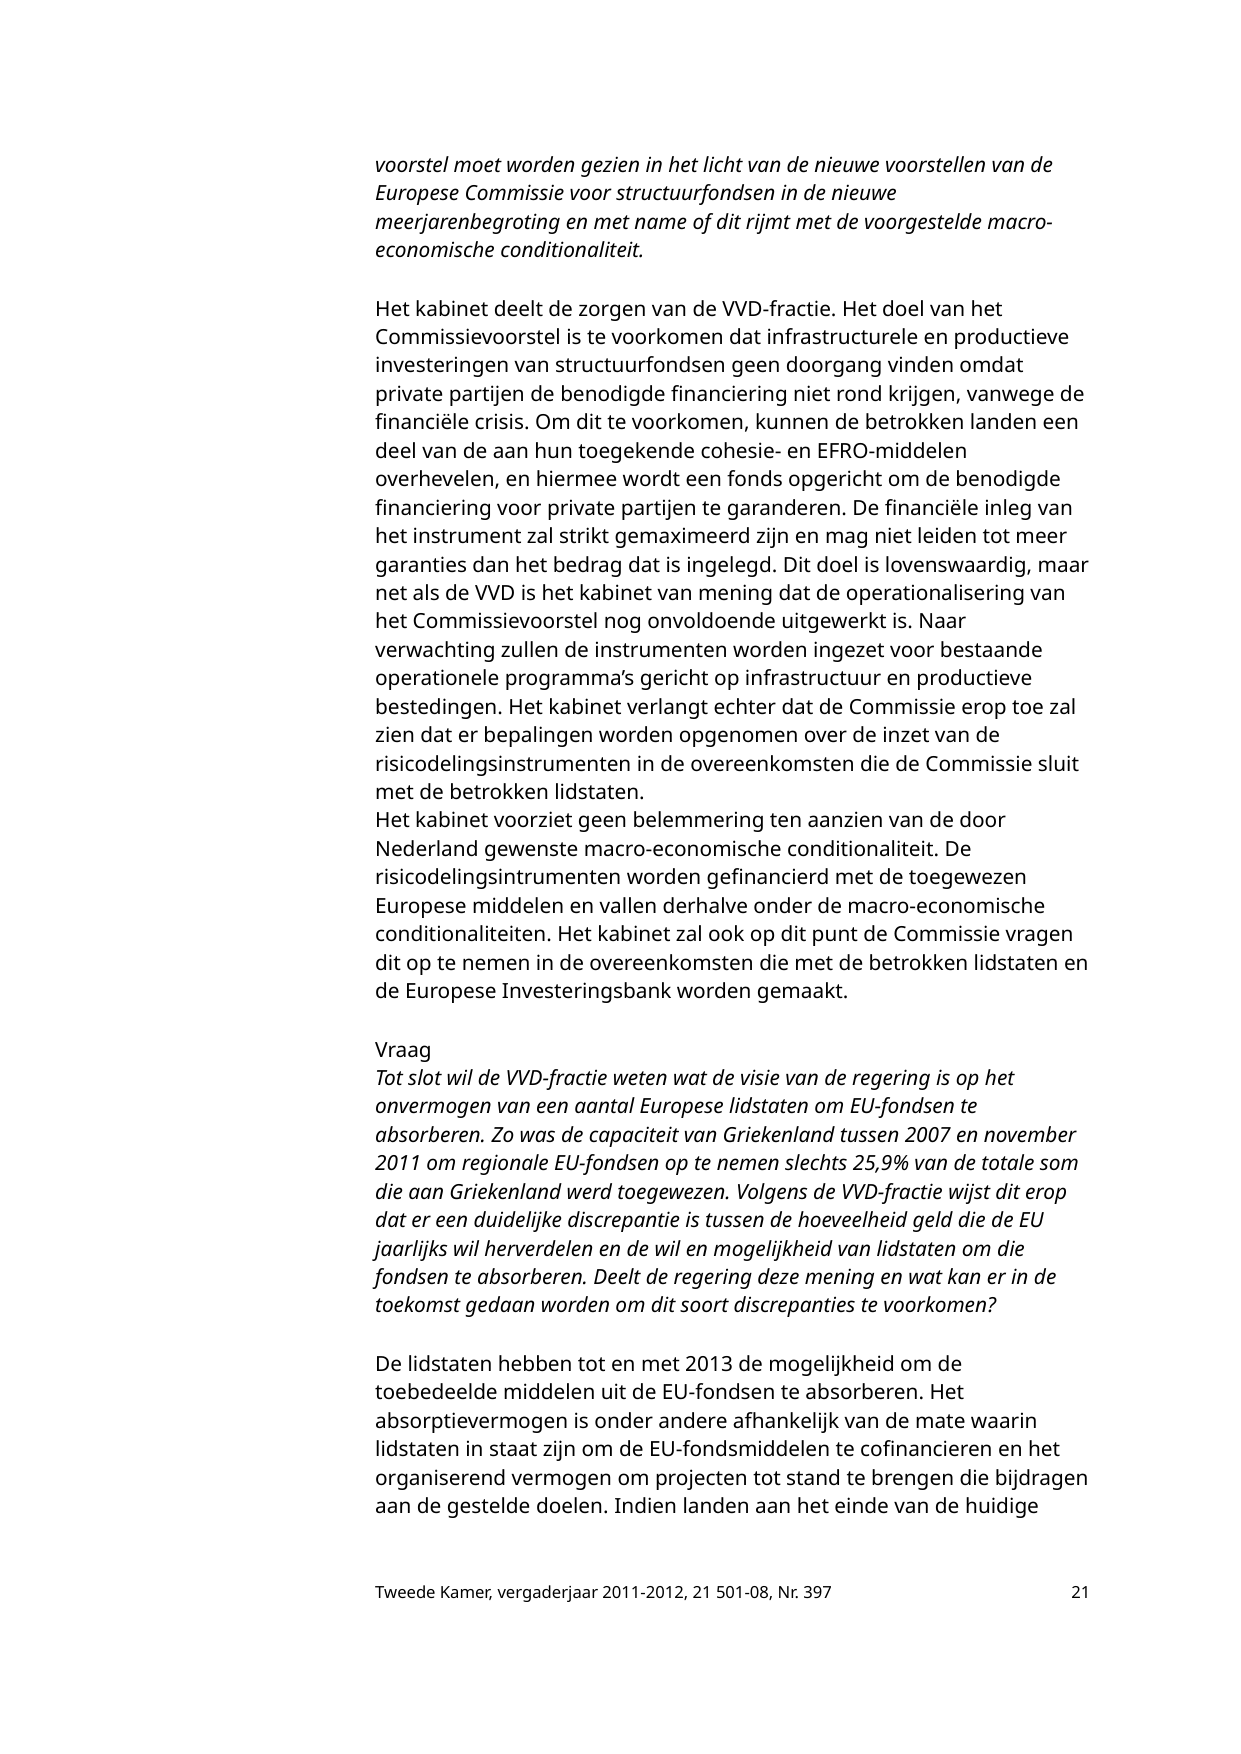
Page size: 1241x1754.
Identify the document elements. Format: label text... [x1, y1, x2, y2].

text voorstel moet worden gezien in het licht van de nieuwe voorstellen van de Europese Commissie voor structuurfondsen in de nieuwe meerjarenbegroting en met name of dit rijmt met de voorgestelde macro-economische conditionaliteit. [375, 150, 1090, 264]
text Het kabinet deelt de zorgen van de VVD-fractie. Het doel van het Commissievoorstel is te voorkomen dat infrastructurele en productieve investeringen van structuurfondsen geen doorgang vinden omdat private partijen de benodigde financiering niet rond krijgen, vanwege de financiële crisis. Om dit te voorkomen, kunnen de betrokken landen een deel van de aan hun toegekende cohesie- en EFRO-middelen overhevelen, en hiermee wordt een fonds opgericht om de benodigde financiering voor private partijen te garanderen. De financiële inleg van het instrument zal strikt gemaximeerd zijn en mag niet leiden tot meer garanties dan het bedrag dat is ingelegd. Dit doel is lovenswaardig, maar net als de VVD is het kabinet van mening dat de operationalisering van het Commissievoorstel nog onvoldoende uitgewerkt is. Naar verwachting zullen de instrumenten worden ingezet voor bestaande operationele programma’s gericht op infrastructuur en productieve bestedingen. Het kabinet verlangt echter dat de Commissie erop toe zal zien dat er bepalingen worden opgenomen over de inzet van de risicodelingsinstrumenten in de overeenkomsten die de Commissie sluit met de betrokken lidstaten. [375, 294, 1090, 806]
text Tot slot wil de VVD-fractie weten wat de visie van de regering is op het onvermogen van een aantal Europese lidstaten om EU-fondsen te absorberen. Zo was de capaciteit van Griekenland tussen 2007 en november 2011 om regionale EU-fondsen op te nemen slechts 25,9% van de totale som die aan Griekenland werd toegewezen. Volgens de VVD-fractie wijst dit erop dat er een duidelijke discrepantie is tussen de hoeveelheid geld die de EU jaarlijks wil herverdelen en de wil en mogelijkheid van lidstaten om die fondsen te absorberen. Deelt de regering deze mening en wat kan er in de toekomst gedaan worden om dit soort discrepanties te voorkomen? [375, 1063, 1090, 1319]
text Vraag [375, 1035, 1090, 1063]
text De lidstaten hebben tot en met 2013 de mogelijkheid om de toebedeelde middelen uit de EU-fondsen te absorberen. Het absorptievermogen is onder andere afhankelijk van de mate waarin lidstaten in staat zijn om de EU-fondsmiddelen te cofinancieren en het organiserend vermogen om projecten tot stand te brengen die bijdragen aan de gestelde doelen. Indien landen aan het einde van de huidige [375, 1349, 1090, 1520]
text Het kabinet voorziet geen belemmering ten aanzien van de door Nederland gewenste macro-economische conditionaliteit. De risicodelingsintrumenten worden gefinancierd met de toegewezen Europese middelen en vallen derhalve onder de macro-economische conditionaliteiten. Het kabinet zal ook op dit punt de Commissie vragen dit op te nemen in de overeenkomsten die met de betrokken lidstaten en de Europese Investeringsbank worden gemaakt. [375, 806, 1090, 1005]
